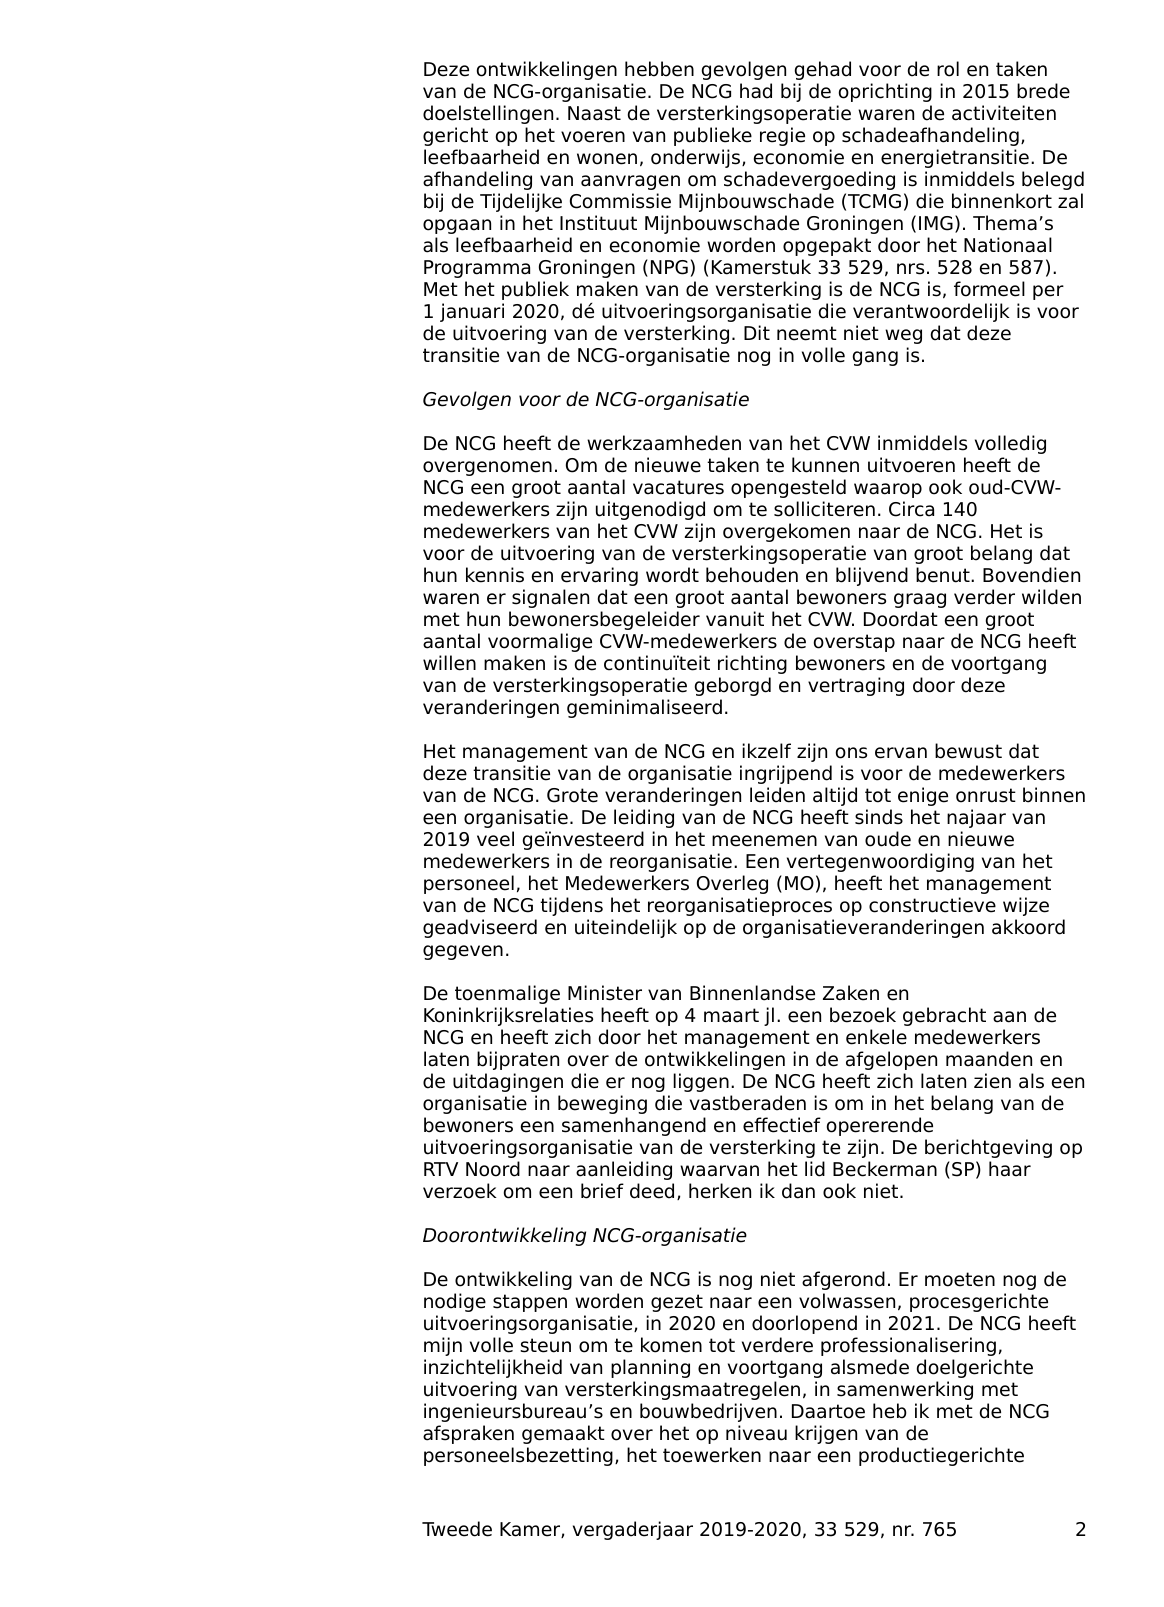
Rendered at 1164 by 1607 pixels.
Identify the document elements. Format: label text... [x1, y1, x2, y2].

text De ontwikkeling van de NCG is nog niet afgerond. Er moeten nog de nodige stappen worden gezet naar een volwassen, procesgerichte uitvoeringsorganisatie, in 2020 en doorlopend in 2021. De NCG heeft mijn volle steun om te komen tot verdere professionalisering, inzichtelijkheid van planning en voortgang alsmede doelgerichte uitvoering van versterkingsmaatregelen, in samenwerking met ingenieursbureau’s en bouwbedrijven. Daartoe heb ik met de NCG afspraken gemaakt over het op niveau krijgen van de personeelsbezetting, het toewerken naar een productiegerichte [422, 1269, 1087, 1467]
subtitle Doorontwikkeling NCG-organisatie [422, 1225, 1087, 1247]
text Het management van de NCG en ikzelf zijn ons ervan bewust dat deze transitie van de organisatie ingrijpend is voor de medewerkers van de NCG. Grote veranderingen leiden altijd tot enige onrust binnen een organisatie. De leiding van de NCG heeft sinds het najaar van 2019 veel geïnvesteerd in het meenemen van oude en nieuwe medewerkers in de reorganisatie. Een vertegenwoordiging van het personeel, het Medewerkers Overleg (MO), heeft het management van de NCG tijdens het reorganisatieproces op constructieve wijze geadviseerd en uiteindelijk op de organisatieveranderingen akkoord gegeven. [422, 741, 1087, 961]
text De NCG heeft de werkzaamheden van het CVW inmiddels volledig overgenomen. Om de nieuwe taken te kunnen uitvoeren heeft de NCG een groot aantal vacatures opengesteld waarop ook oud-CVW-medewerkers zijn uitgenodigd om te solliciteren. Circa 140 medewerkers van het CVW zijn overgekomen naar de NCG. Het is voor de uitvoering van de versterkingsoperatie van groot belang dat hun kennis en ervaring wordt behouden en blijvend benut. Bovendien waren er signalen dat een groot aantal bewoners graag verder wilden met hun bewonersbegeleider vanuit het CVW. Doordat een groot aantal voormalige CVW-medewerkers de overstap naar de NCG heeft willen maken is de continuïteit richting bewoners en de voortgang van de versterkingsoperatie geborgd en vertraging door deze veranderingen geminimaliseerd. [422, 433, 1087, 719]
text De toenmalige Minister van Binnenlandse Zaken en Koninkrijksrelaties heeft op 4 maart jl. een bezoek gebracht aan de NCG en heeft zich door het management en enkele medewerkers laten bijpraten over de ontwikkelingen in de afgelopen maanden en de uitdagingen die er nog liggen. De NCG heeft zich laten zien als een organisatie in beweging die vastberaden is om in het belang van de bewoners een samenhangend en effectief opererende uitvoeringsorganisatie van de versterking te zijn. De berichtgeving op RTV Noord naar aanleiding waarvan het lid Beckerman (SP) haar verzoek om een brief deed, herken ik dan ook niet. [422, 983, 1087, 1203]
subtitle Gevolgen voor de NCG-organisatie [422, 389, 1087, 411]
text Deze ontwikkelingen hebben gevolgen gehad voor de rol en taken van de NCG-organisatie. De NCG had bij de oprichting in 2015 brede doelstellingen. Naast de versterkingsoperatie waren de activiteiten gericht op het voeren van publieke regie op schadeafhandeling, leefbaarheid en wonen, onderwijs, economie en energietransitie. De afhandeling van aanvragen om schadevergoeding is inmiddels belegd bij de Tijdelijke Commissie Mijnbouwschade (TCMG) die binnenkort zal opgaan in het Instituut Mijnbouwschade Groningen (IMG). Thema’s als leefbaarheid en economie worden opgepakt door het Nationaal Programma Groningen (NPG) (Kamerstuk 33 529, nrs. 528 en 587). Met het publiek maken van de versterking is de NCG is, formeel per 1 januari 2020, dé uitvoeringsorganisatie die verantwoordelijk is voor de uitvoering van de versterking. Dit neemt niet weg dat deze transitie van de NCG-organisatie nog in volle gang is. [422, 59, 1087, 367]
